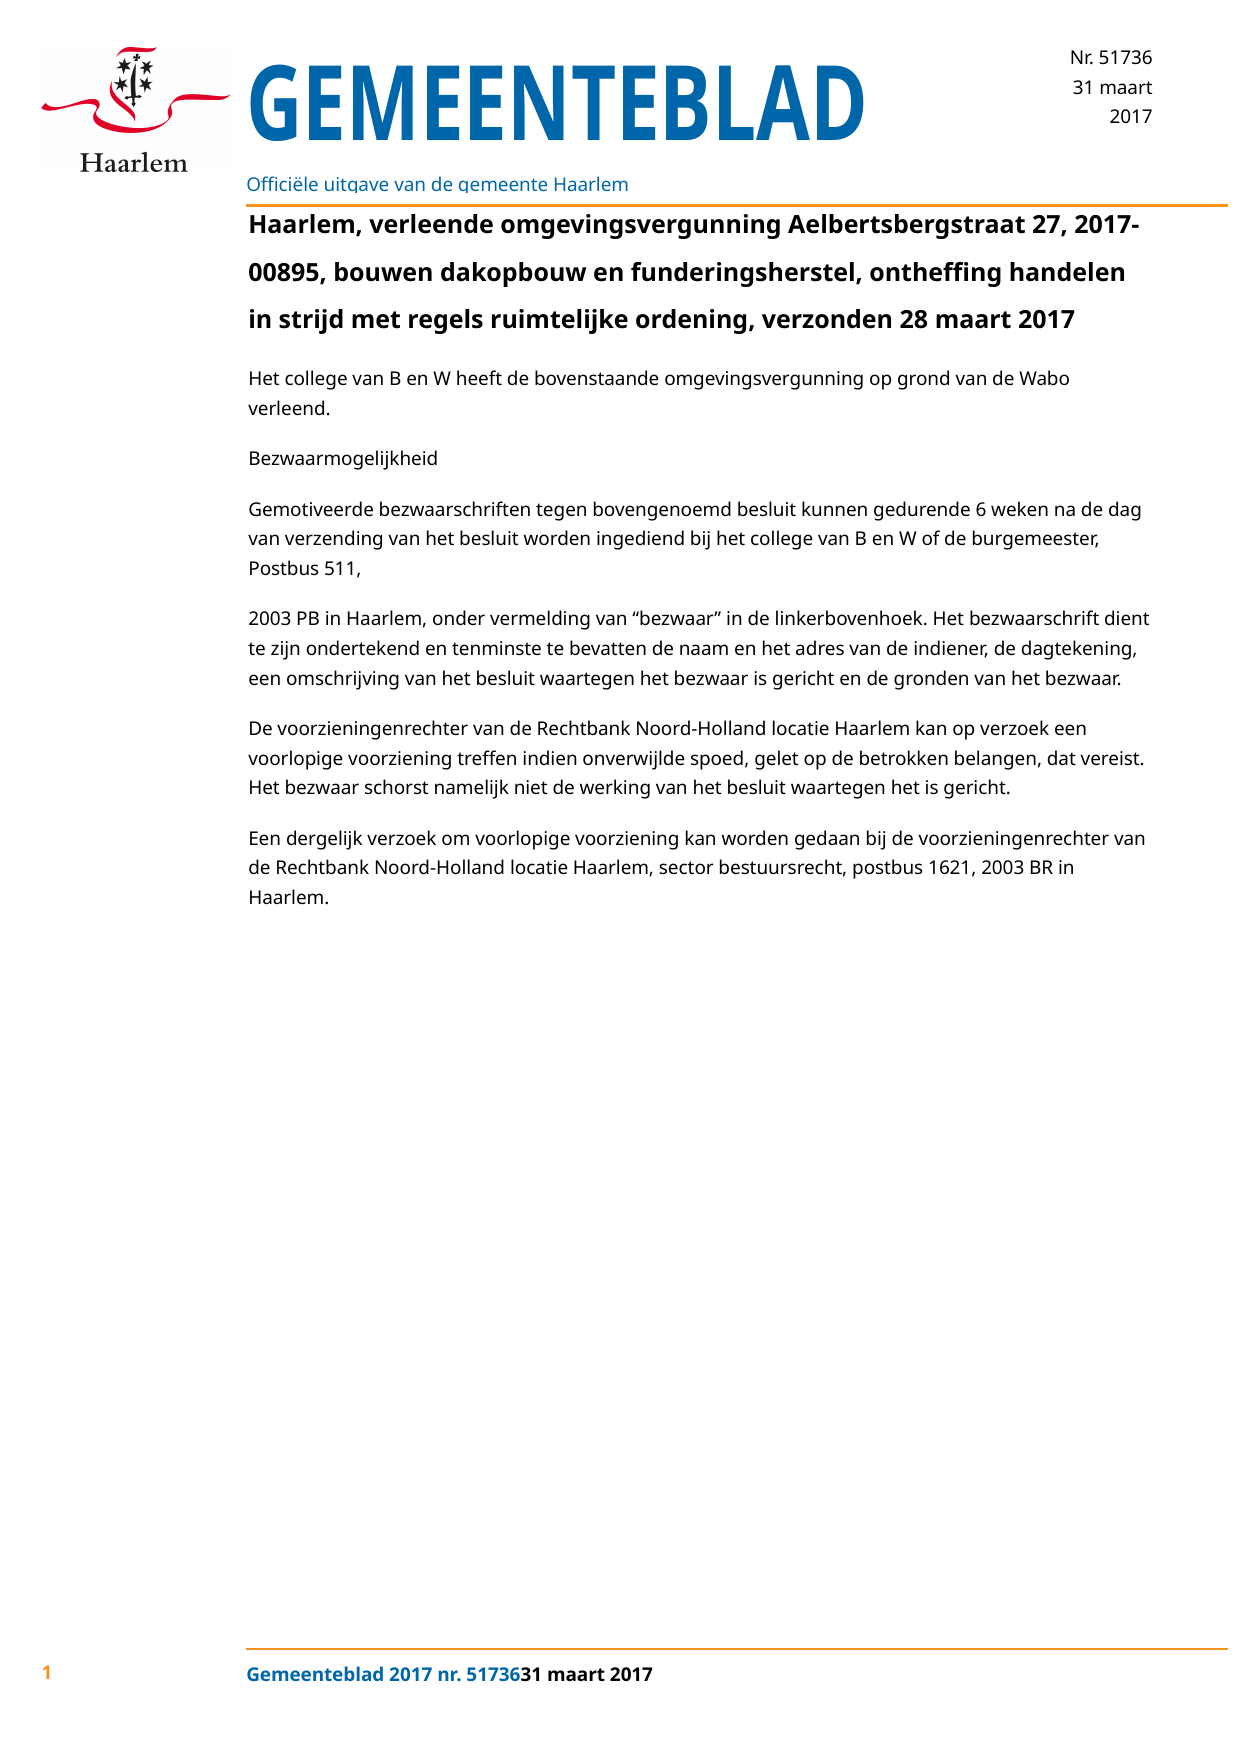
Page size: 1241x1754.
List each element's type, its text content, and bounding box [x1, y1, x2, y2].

text Een dergelijk verzoek om voorlopige voorziening kan worden gedaan bij de voorzieningenrechter van de Rechtbank Noord-Holland locatie Haarlem, sector bestuursrecht, postbus 1621, 2003 BR in Haarlem. [248, 825, 1152, 909]
picture [41, 47, 231, 172]
text 2003 PB in Haarlem, onder vermelding van “bezwaar” in de linkerbovenhoek. Het bezwaarschrift dient te zijn ondertekend en tenminste te bevatten de naam en het adres van de indiener, de dagtekening, een omschrijving van het besluit waartegen het bezwaar is gericht en de gronden van het bezwaar. [248, 606, 1152, 690]
text Haarlem, verleende omgevingsvergunning Aelbertsbergstraat 27, 2017-00895, bouwen dakopbouw en funderingsherstel, ontheffing handelen in strijd met regels ruimtelijke ordening, verzonden 28 maart 2017 [248, 207, 1152, 336]
text De voorzieningenrechter van de Rechtbank Noord-Holland locatie Haarlem kan op verzoek een voorlopige voorziening treffen indien onverwijlde spoed, gelet op de betrokken belangen, dat vereist. Het bezwaar schorst namelijk niet de werking van het besluit waartegen het is gericht. [248, 715, 1152, 800]
text Bezwaarmogelijkheid [248, 446, 1152, 471]
text Gemotiveerde bezwaarschriften tegen bovengenoemd besluit kunnen gedurende 6 weken na de dag van verzending van het besluit worden ingediend bij het college van B en W of de burgemeester, Postbus 511, [248, 496, 1152, 581]
text Het college van B en W heeft de bovenstaande omgevingsvergunning op grond van de Wabo verleend. [248, 366, 1152, 421]
